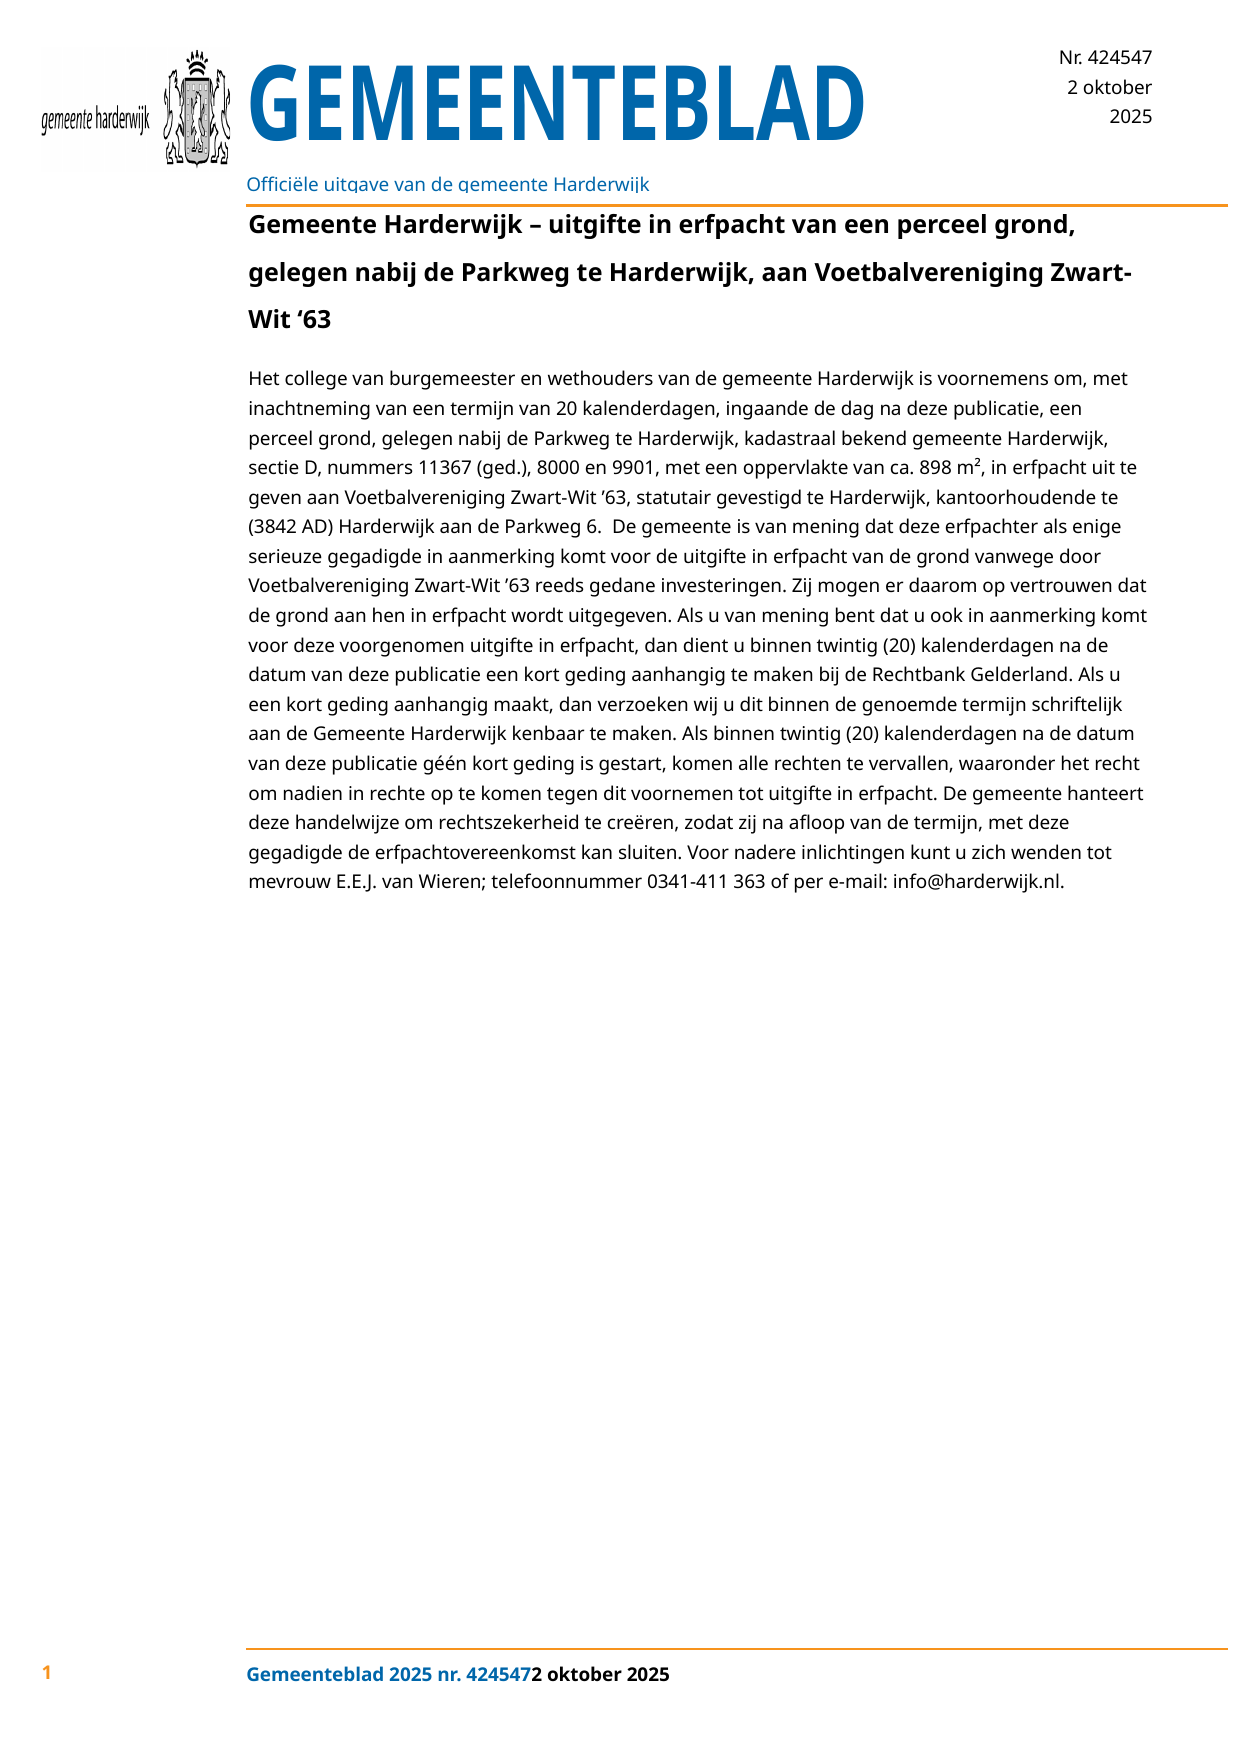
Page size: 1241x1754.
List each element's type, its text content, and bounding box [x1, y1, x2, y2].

picture [41, 47, 231, 172]
text Gemeente Harderwijk – uitgifte in erfpacht van een perceel grond, gelegen nabij de Parkweg te Harderwijk, aan Voetbalvereniging Zwart-Wit ‘63 [248, 207, 1152, 336]
text Het college van burgemeester en wethouders van de gemeente Harderwijk is voornemens om, met inachtneming van een termijn van 20 kalenderdagen, ingaande de dag na deze publicatie, een perceel grond, gelegen nabij de Parkweg te Harderwijk, kadastraal bekend gemeente Harderwijk, sectie D, nummers 11367 (ged.), 8000 en 9901, met een oppervlakte van ca. 898 m², in erfpacht uit te geven aan Voetbalvereniging Zwart-Wit ’63, statutair gevestigd te Harderwijk, kantoorhoudende te (3842 AD) Harderwijk aan de Parkweg 6. De gemeente is van mening dat deze erfpachter als enige serieuze gegadigde in aanmerking komt voor de uitgifte in erfpacht van de grond vanwege door Voetbalvereniging Zwart-Wit ’63 reeds gedane investeringen. Zij mogen er daarom op vertrouwen dat de grond aan hen in erfpacht wordt uitgegeven. Als u van mening bent dat u ook in aanmerking komt voor deze voorgenomen uitgifte in erfpacht, dan dient u binnen twintig (20) kalenderdagen na de datum van deze publicatie een kort geding aanhangig te maken bij de Rechtbank Gelderland. Als u een kort geding aanhangig maakt, dan verzoeken wij u dit binnen de genoemde termijn schriftelijk aan de Gemeente Harderwijk kenbaar te maken. Als binnen twintig (20) kalenderdagen na de datum van deze publicatie géén kort geding is gestart, komen alle rechten te vervallen, waaronder het recht om nadien in rechte op te komen tegen dit voornemen tot uitgifte in erfpacht. De gemeente hanteert deze handelwijze om rechtszekerheid te creëren, zodat zij na afloop van de termijn, met deze gegadigde de erfpachtovereenkomst kan sluiten. Voor nadere inlichtingen kunt u zich wenden tot mevrouw E.E.J. van Wieren; telefoonnummer 0341-411 363 of per e-mail: info@harderwijk.nl. [248, 366, 1152, 894]
